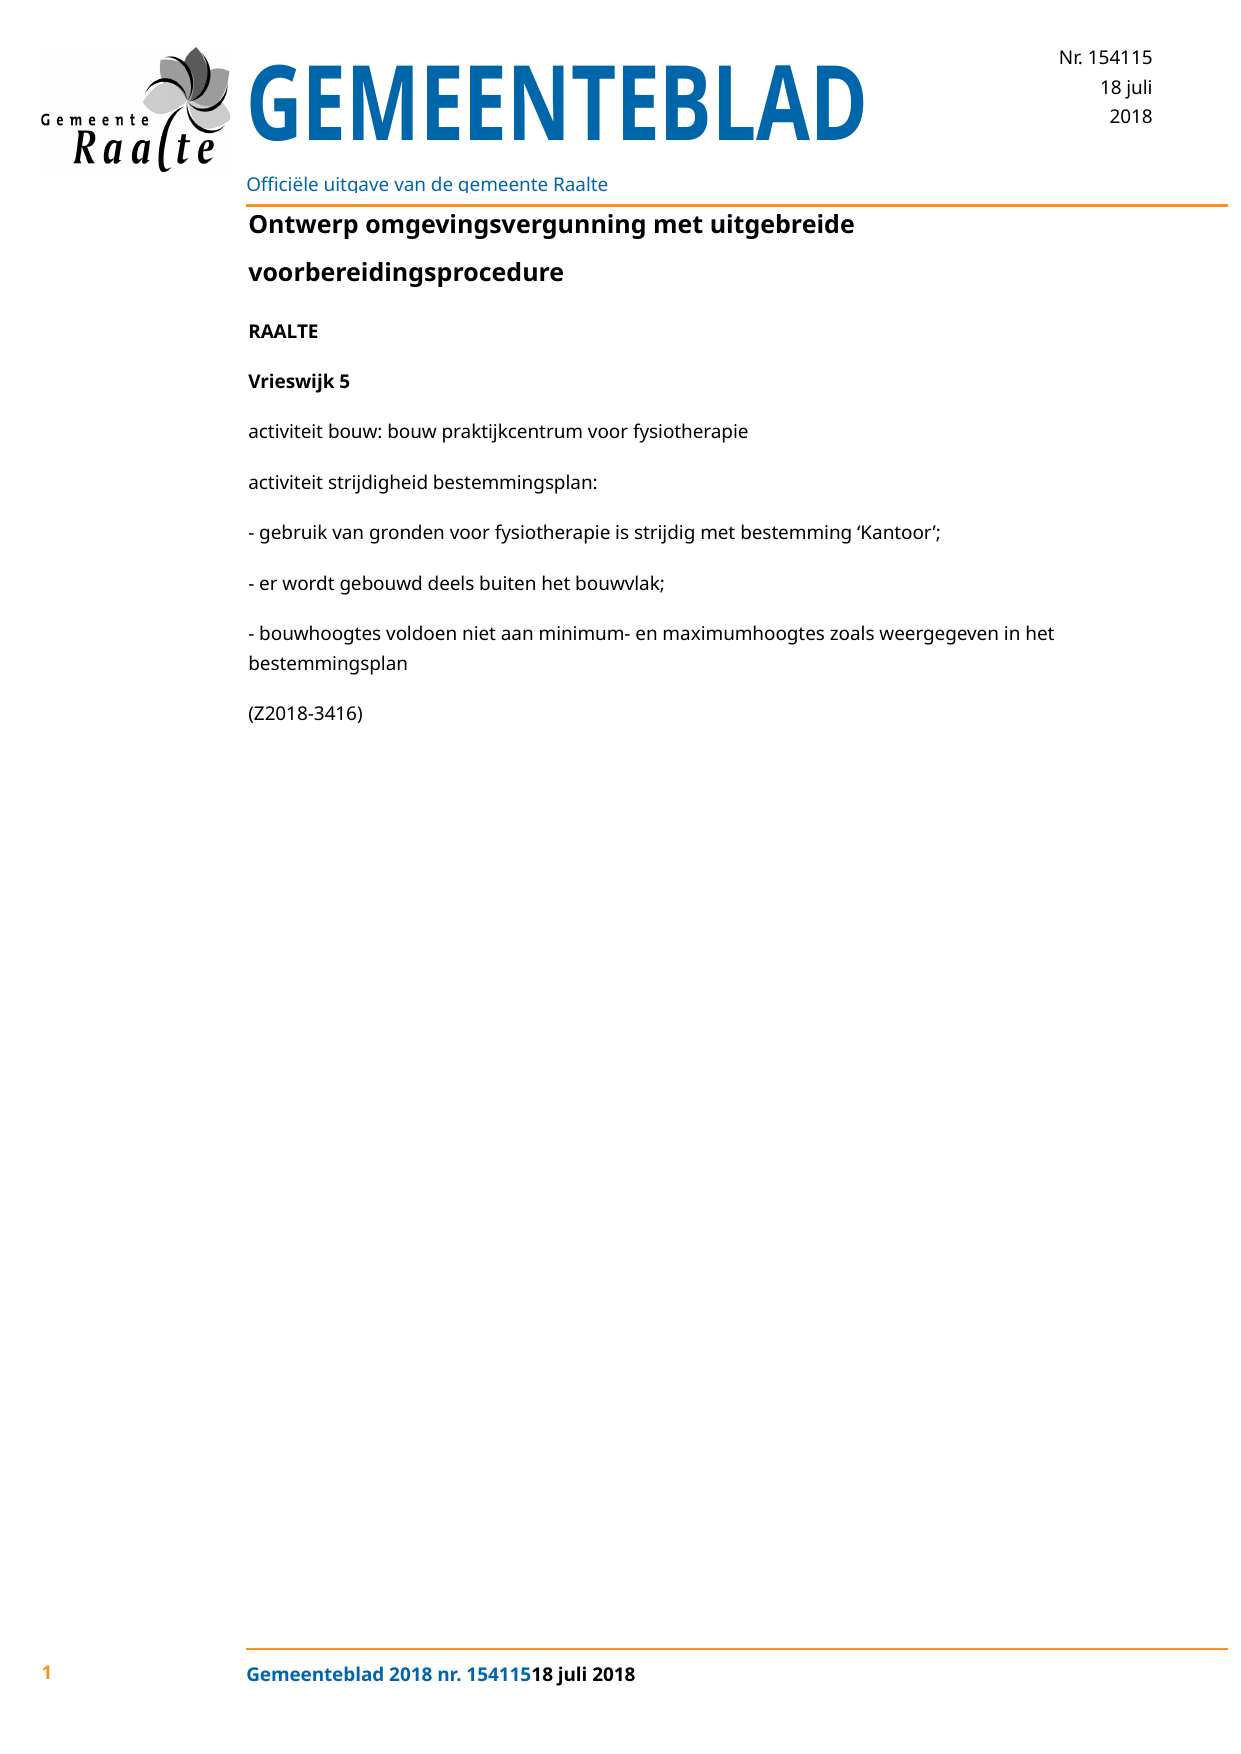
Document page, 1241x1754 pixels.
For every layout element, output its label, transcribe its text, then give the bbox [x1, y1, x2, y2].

text RAALTE [248, 318, 1152, 344]
text Vrieswijk 5 [248, 368, 1152, 394]
text Ontwerp omgevingsvergunning met uitgebreide voorbereidingsprocedure [248, 207, 1152, 288]
picture [41, 47, 231, 172]
text activiteit strijdigheid bestemmingsplan: [248, 469, 1152, 495]
text (Z2018-3416) [248, 700, 1152, 726]
text - bouwhoogtes voldoen niet aan minimum- en maximumhoogtes zoals weergegeven in het bestemmingsplan [248, 620, 1152, 676]
text activiteit bouw: bouw praktijkcentrum voor fysiotherapie [248, 419, 1152, 444]
text - gebruik van gronden voor fysiotherapie is strijdig met bestemming ‘Kantoor’; [248, 519, 1152, 545]
text - er wordt gebouwd deels buiten het bouwvlak; [248, 570, 1152, 596]
